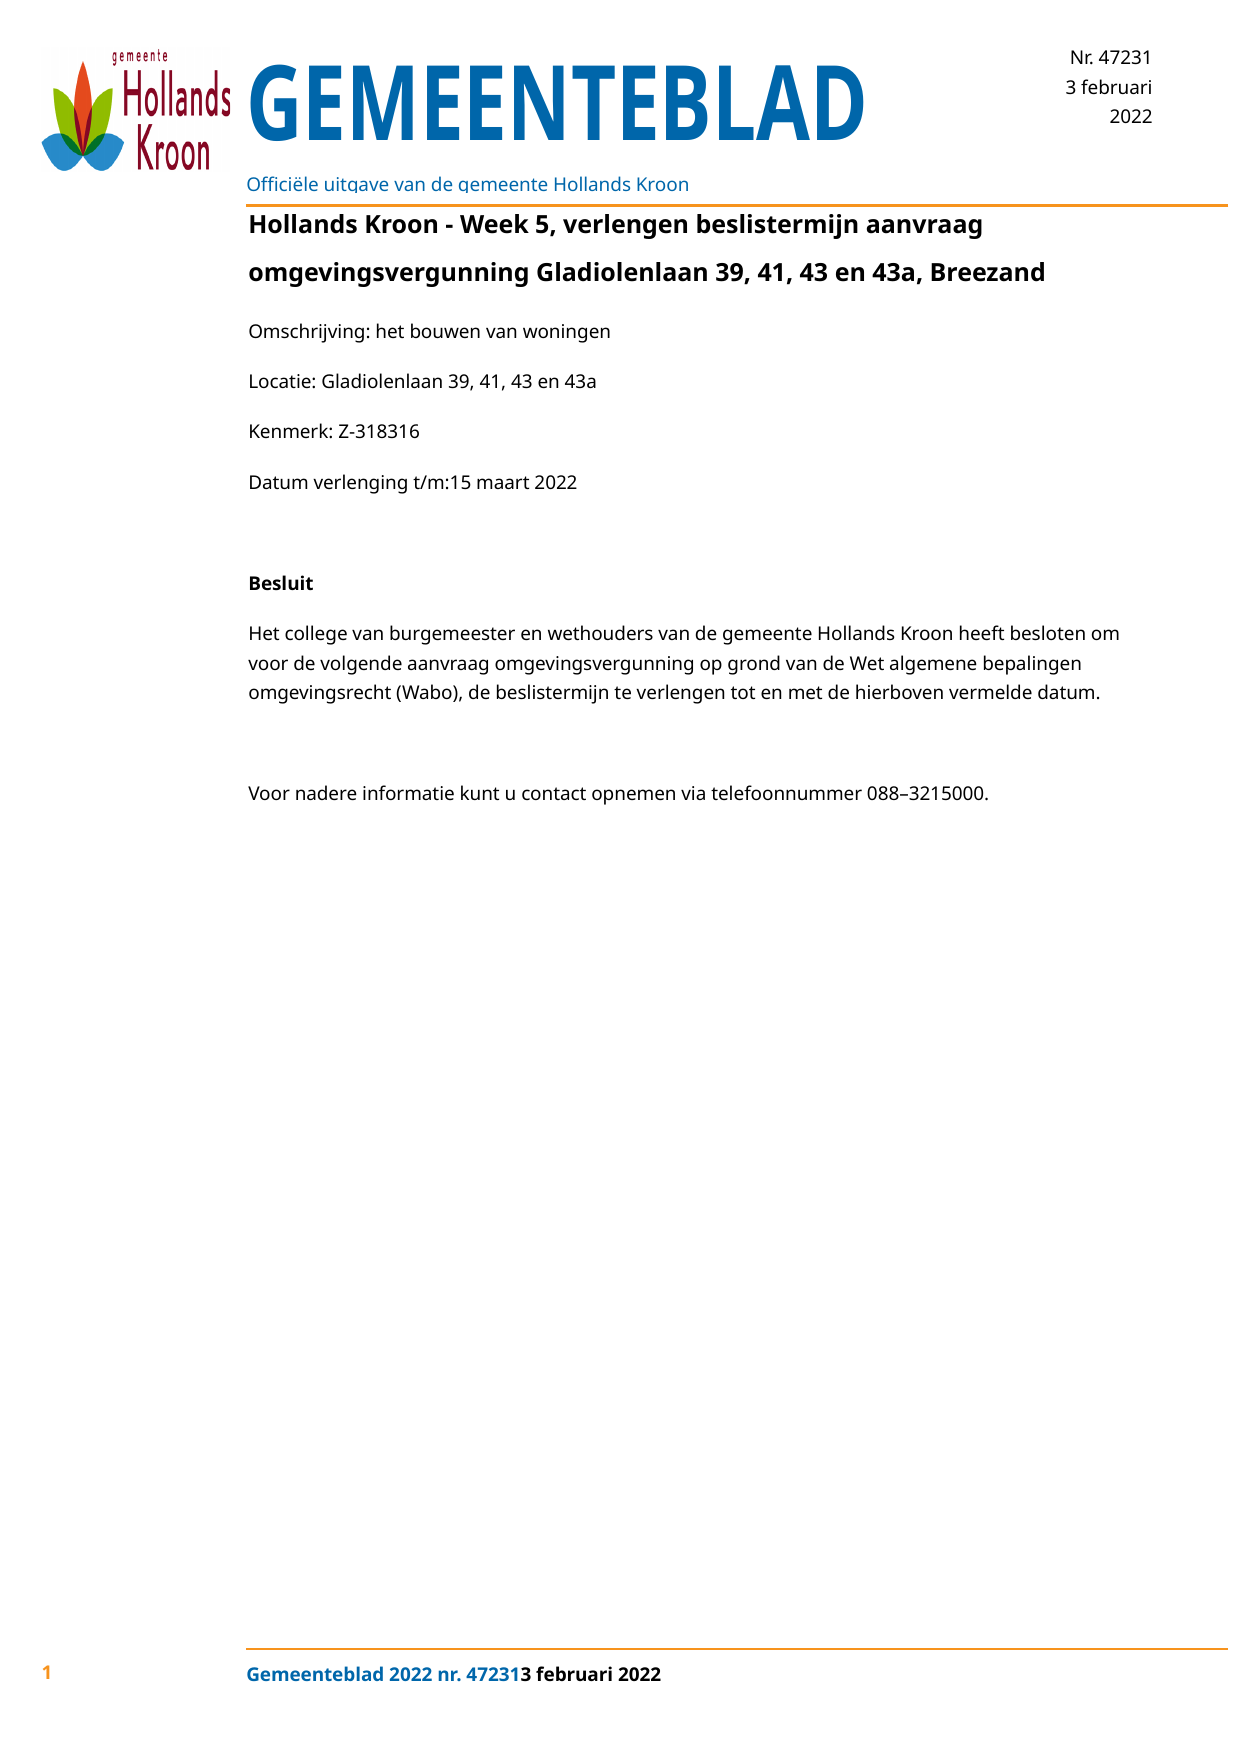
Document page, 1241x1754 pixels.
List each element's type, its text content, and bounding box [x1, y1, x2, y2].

text Datum verlenging t/m:15 maart 2022 [248, 469, 1152, 495]
text Locatie: Gladiolenlaan 39, 41, 43 en 43a [248, 368, 1152, 394]
picture [41, 47, 231, 172]
text Omschrijving: het bouwen van woningen [248, 318, 1152, 344]
text Kenmerk: Z-318316 [248, 419, 1152, 444]
text Voor nadere informatie kunt u contact opnemen via telefoonnummer 088–3215000. [248, 780, 1152, 806]
text Hollands Kroon - Week 5, verlengen beslistermijn aanvraag omgevingsvergunning Gladiolenlaan 39, 41, 43 en 43a, Breezand [248, 207, 1152, 288]
text Besluit [248, 570, 1152, 596]
text Het college van burgemeester en wethouders van de gemeente Hollands Kroon heeft besloten om voor de volgende aanvraag omgevingsvergunning op grond van de Wet algemene bepalingen omgevingsrecht (Wabo), de beslistermijn te verlengen tot en met de hierboven vermelde datum. [248, 620, 1152, 705]
